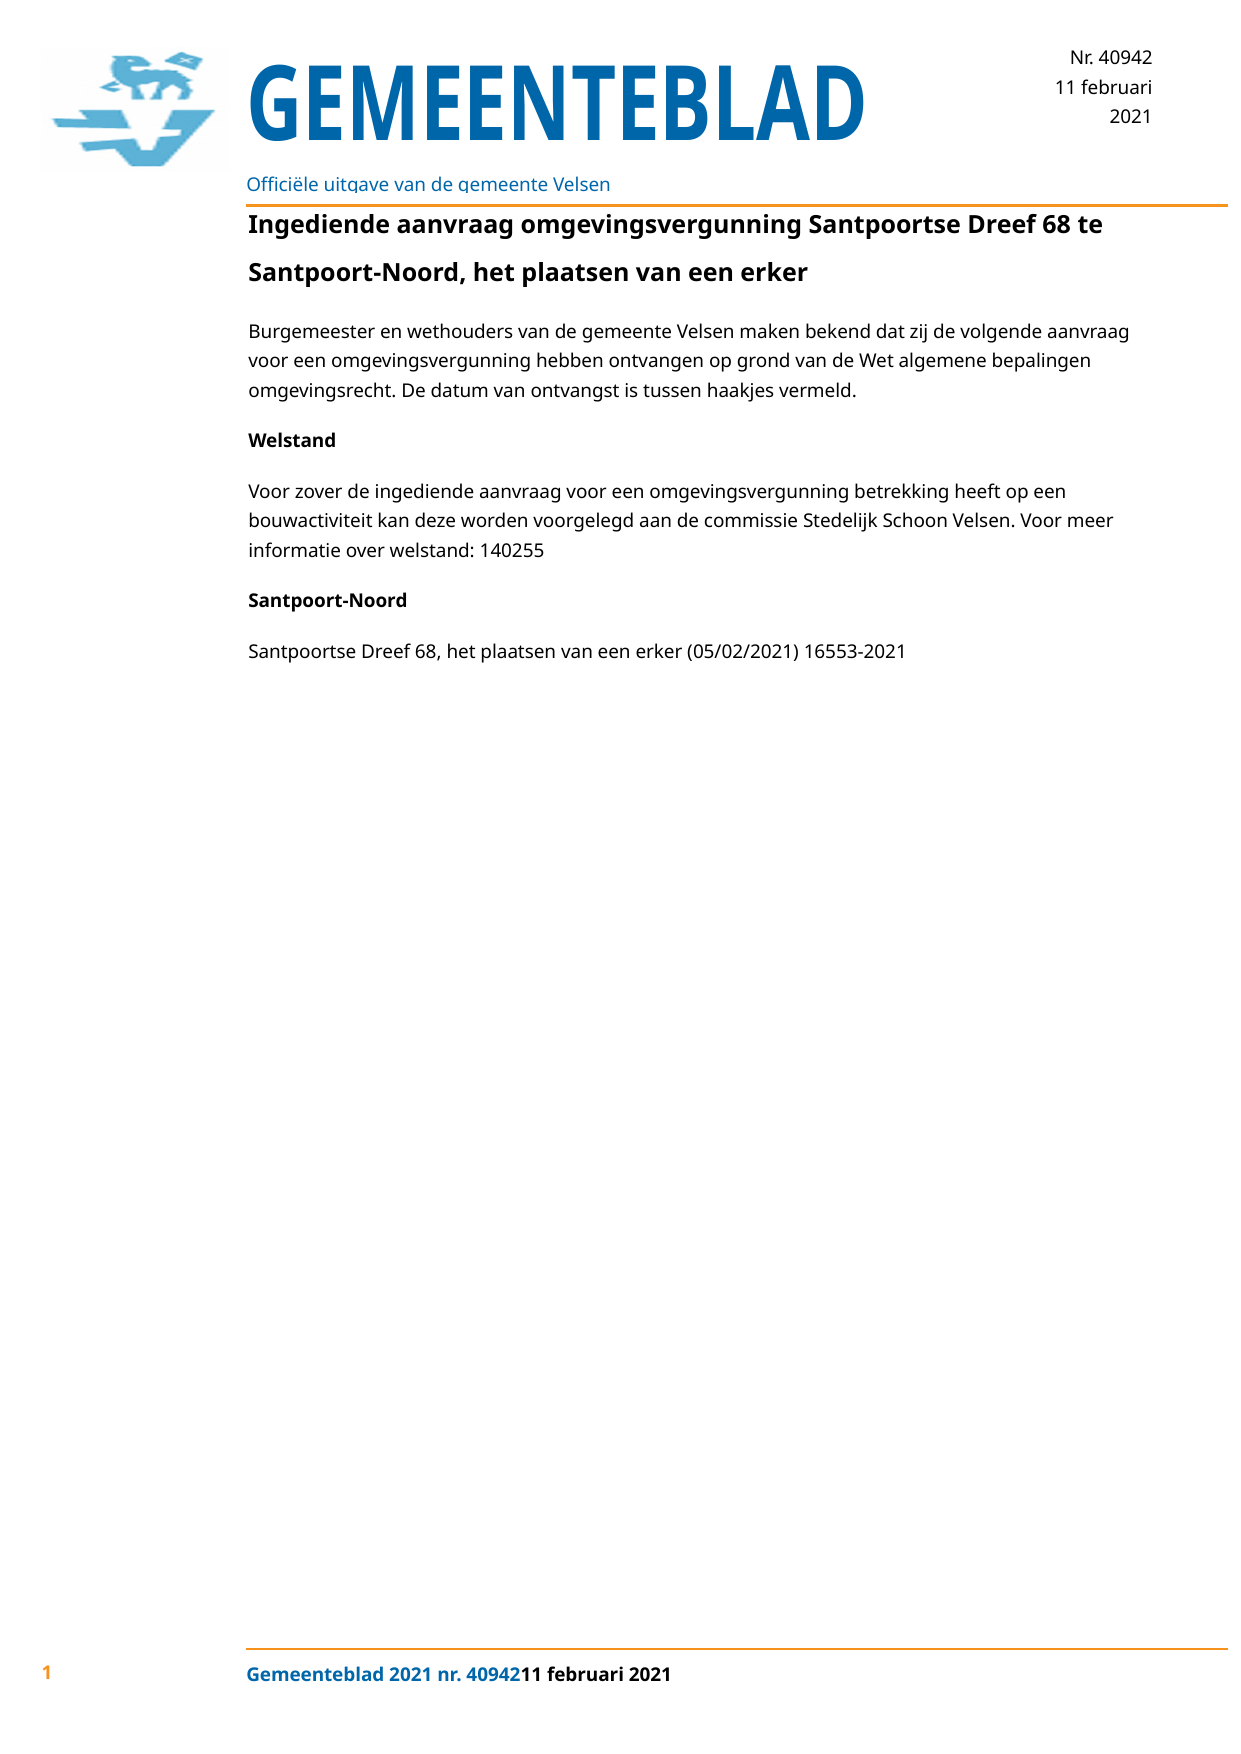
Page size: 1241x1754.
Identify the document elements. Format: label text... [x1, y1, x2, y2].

text Voor zover de ingediende aanvraag voor een omgevingsvergunning betrekking heeft op een bouwactiviteit kan deze worden voorgelegd aan de commissie Stedelijk Schoon Velsen. Voor meer informatie over welstand: 140255 [248, 478, 1152, 563]
text Welstand [248, 427, 1152, 453]
text Burgemeester en wethouders van de gemeente Velsen maken bekend dat zij de volgende aanvraag voor een omgevingsvergunning hebben ontvangen op grond van de Wet algemene bepalingen omgevingsrecht. De datum van ontvangst is tussen haakjes vermeld. [248, 318, 1152, 403]
text Ingediende aanvraag omgevingsvergunning Santpoortse Dreef 68 te Santpoort-Noord, het plaatsen van een erker [248, 207, 1152, 288]
text Santpoortse Dreef 68, het plaatsen van een erker (05/02/2021) 16553-2021 [248, 638, 1152, 664]
picture [41, 47, 231, 172]
text Santpoort-Noord [248, 587, 1152, 613]
